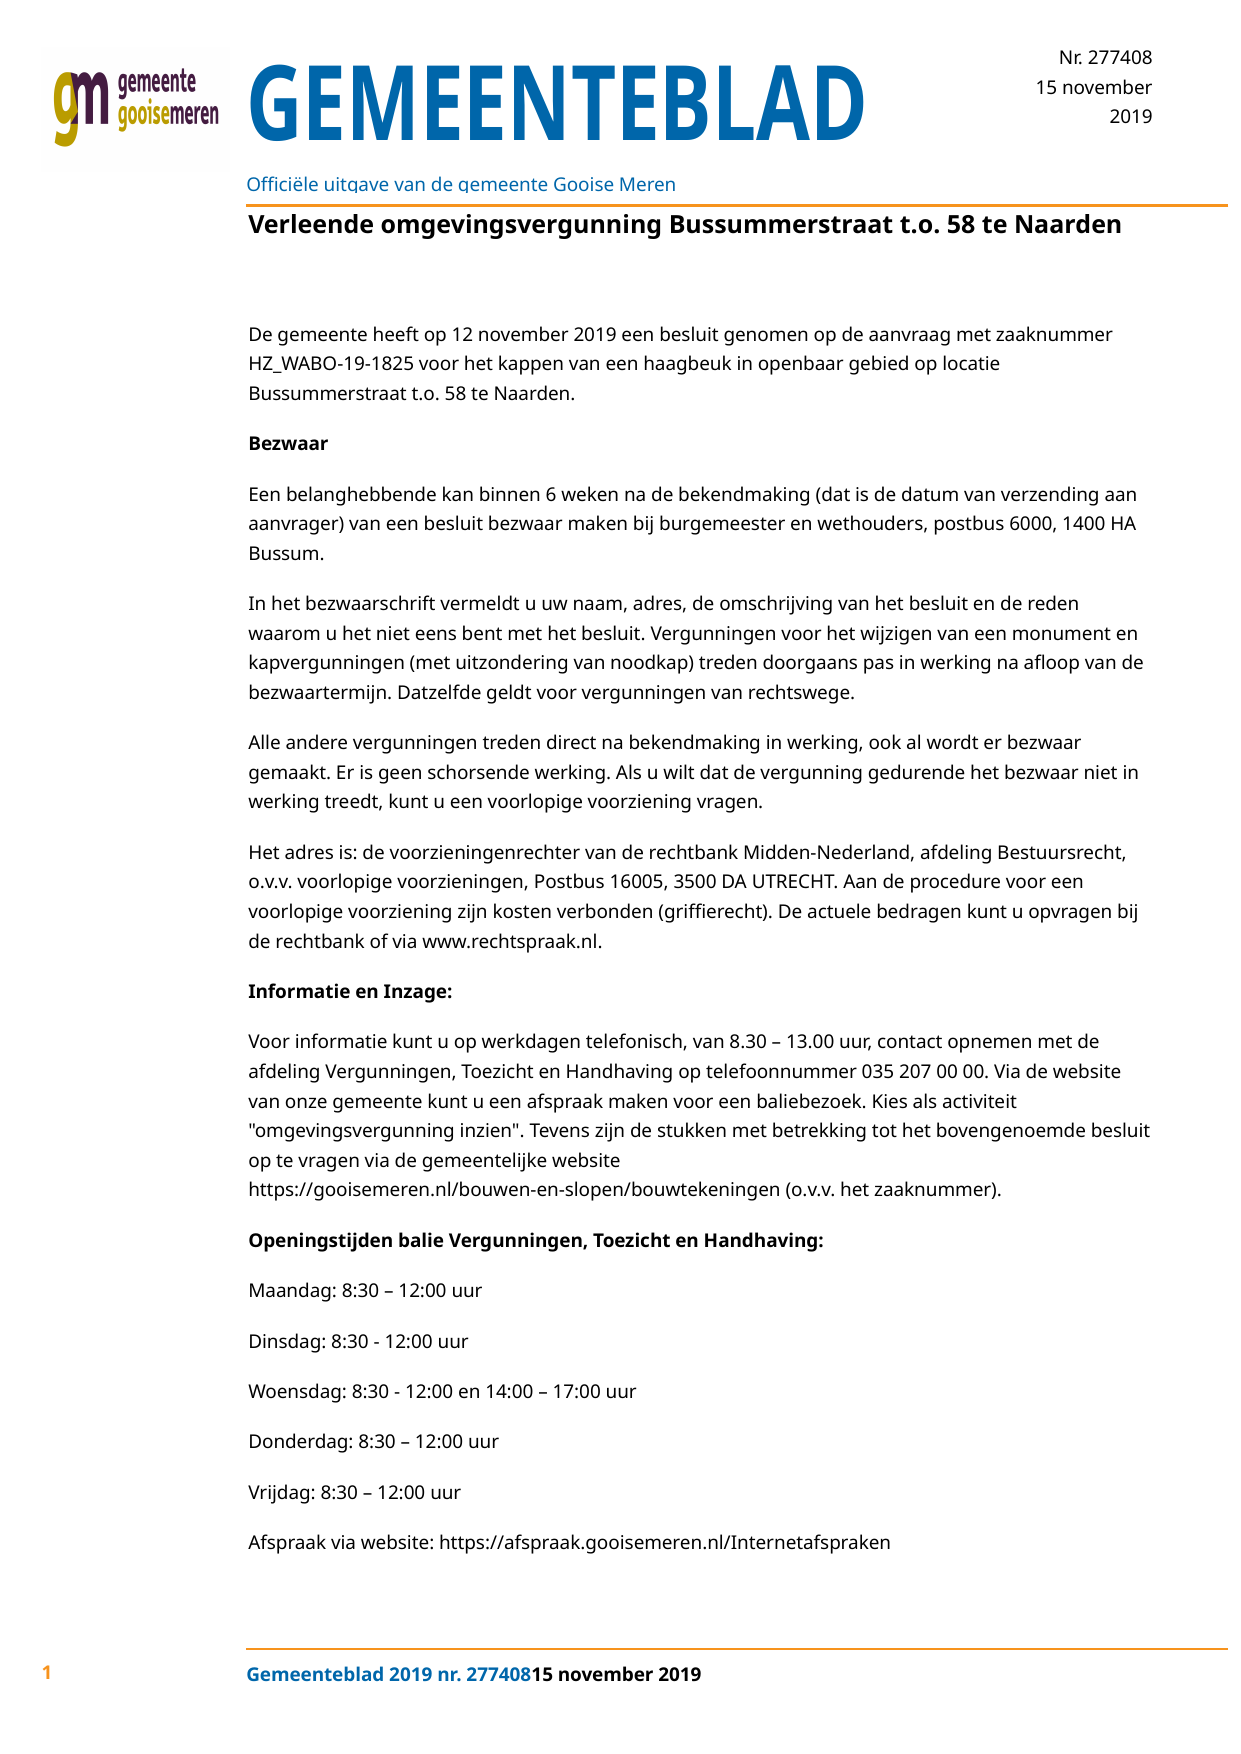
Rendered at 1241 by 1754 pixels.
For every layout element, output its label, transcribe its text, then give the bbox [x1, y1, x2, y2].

text Afspraak via website: https://afspraak.gooisemeren.nl/Internetafspraken [248, 1529, 1152, 1555]
text In het bezwaarschrift vermeldt u uw naam, adres, de omschrijving van het besluit en de reden waarom u het niet eens bent met het besluit. Vergunningen voor het wijzigen van een monument en kapvergunningen (met uitzondering van noodkap) treden doorgaans pas in werking na afloop van de bezwaartermijn. Datzelfde geldt voor vergunningen van rechtswege. [248, 590, 1152, 705]
text Donderdag: 8:30 – 12:00 uur [248, 1429, 1152, 1454]
text Informatie en Inzage: [248, 978, 1152, 1004]
text Het adres is: de voorzieningenrechter van de rechtbank Midden-Nederland, afdeling Bestuursrecht, o.v.v. voorlopige voorzieningen, Postbus 16005, 3500 DA UTRECHT. Aan de procedure voor een voorlopige voorziening zijn kosten verbonden (griffierecht). De actuele bedragen kunt u opvragen bij de rechtbank of via www.rechtspraak.nl. [248, 839, 1152, 953]
text Openingstijden balie Vergunningen, Toezicht en Handhaving: [248, 1227, 1152, 1253]
picture [41, 47, 231, 172]
text Maandag: 8:30 – 12:00 uur [248, 1277, 1152, 1303]
text Alle andere vergunningen treden direct na bekendmaking in werking, ook al wordt er bezwaar gemaakt. Er is geen schorsende werking. Als u wilt dat de vergunning gedurende het bezwaar niet in werking treedt, kunt u een voorlopige voorziening vragen. [248, 729, 1152, 814]
text Voor informatie kunt u op werkdagen telefonisch, van 8.30 – 13.00 uur, contact opnemen met de afdeling Vergunningen, Toezicht en Handhaving op telefoonnummer 035 207 00 00. Via de website van onze gemeente kunt u een afspraak maken voor een baliebezoek. Kies als activiteit "omgevingsvergunning inzien". Tevens zijn de stukken met betrekking tot het bovengenoemde besluit op te vragen via de gemeentelijke website https://gooisemeren.nl/bouwen-en-slopen/bouwtekeningen (o.v.v. het zaaknummer). [248, 1029, 1152, 1202]
text De gemeente heeft op 12 november 2019 een besluit genomen op de aanvraag met zaaknummer HZ_WABO-19-1825 voor het kappen van een haagbeuk in openbaar gebied op locatie Bussummerstraat t.o. 58 te Naarden. [248, 321, 1152, 406]
text Woensdag: 8:30 - 12:00 en 14:00 – 17:00 uur [248, 1378, 1152, 1404]
text Dinsdag: 8:30 - 12:00 uur [248, 1328, 1152, 1353]
text Een belanghebbende kan binnen 6 weken na de bekendmaking (dat is de datum van verzending aan aanvrager) van een besluit bezwaar maken bij burgemeester en wethouders, postbus 6000, 1400 HA Bussum. [248, 481, 1152, 566]
text Bezwaar [248, 430, 1152, 456]
text Verleende omgevingsvergunning Bussummerstraat t.o. 58 te Naarden [248, 207, 1152, 241]
text Vrijdag: 8:30 – 12:00 uur [248, 1479, 1152, 1505]
